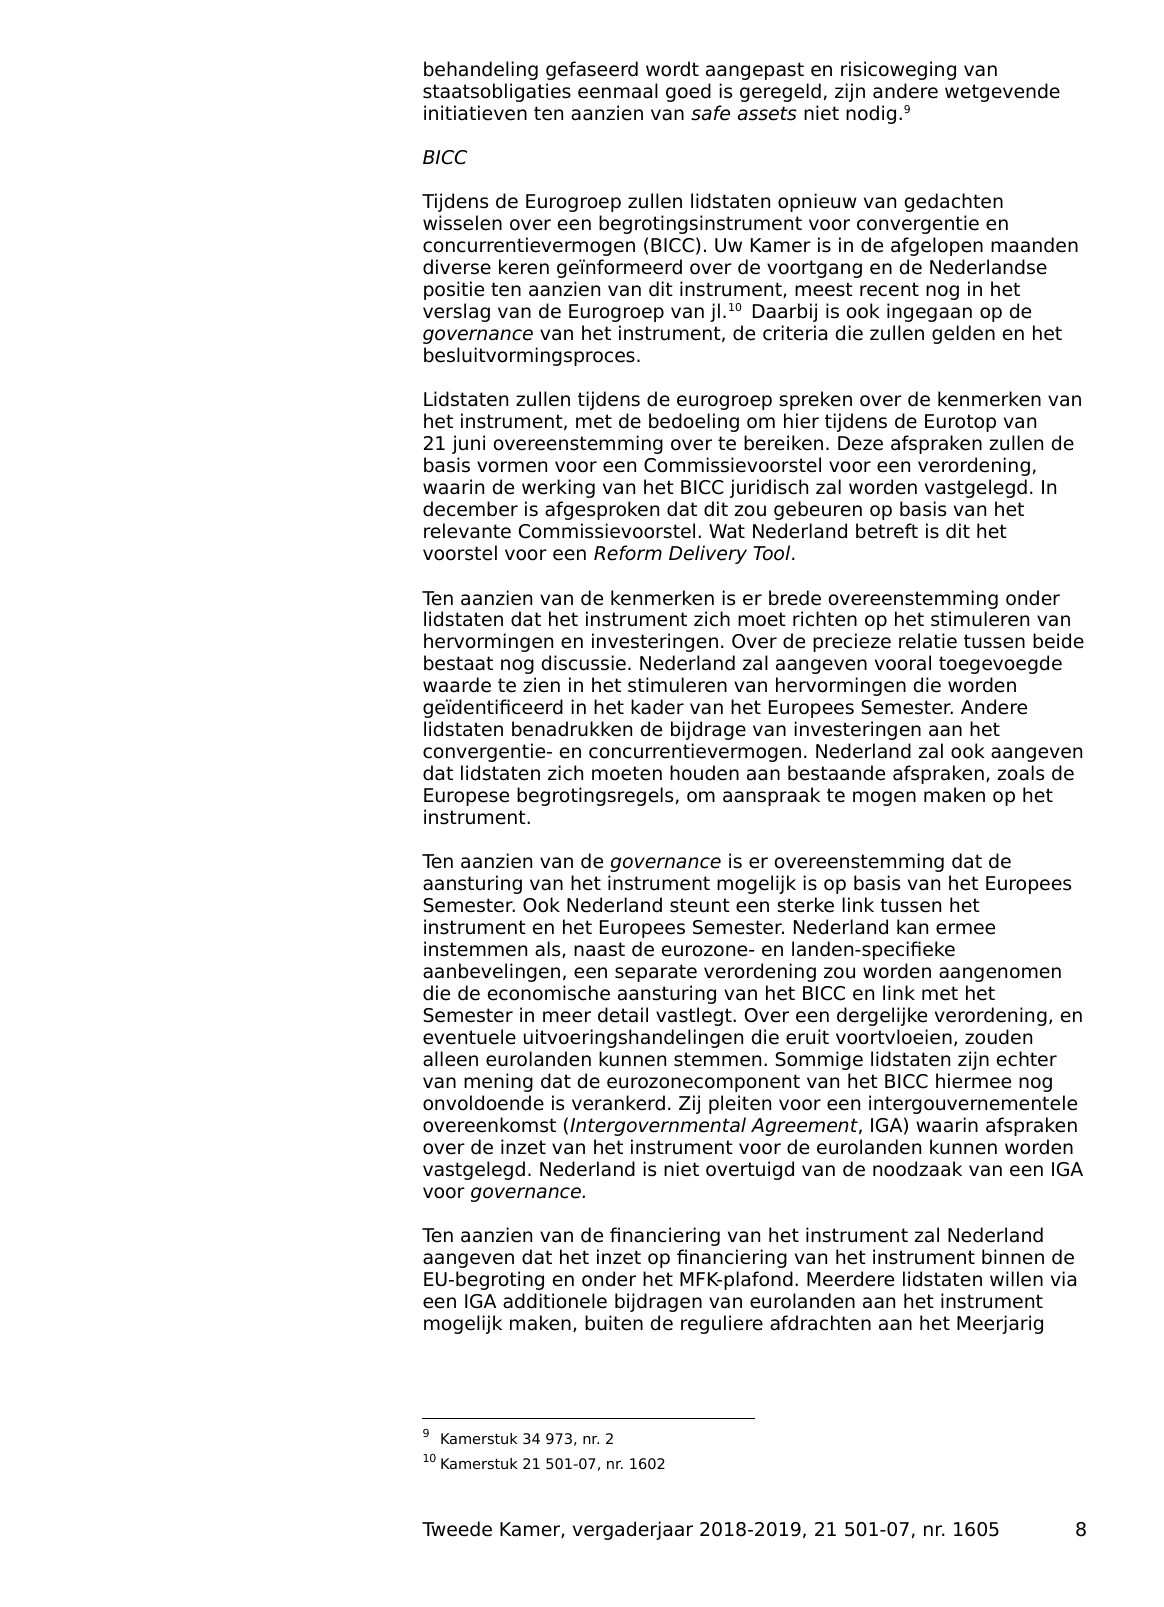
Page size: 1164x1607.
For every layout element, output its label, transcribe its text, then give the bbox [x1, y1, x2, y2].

text Tijdens de Eurogroep zullen lidstaten opnieuw van gedachten wisselen over een begrotingsinstrument voor convergentie en concurrentievermogen (BICC). Uw Kamer is in de afgelopen maanden diverse keren geïnformeerd over de voortgang en de Nederlandse positie ten aanzien van dit instrument, meest recent nog in het verslag van de Eurogroep van jl. Daarbij is ook ingegaan op de governance van het instrument, de criteria die zullen gelden en het besluitvormingsproces. [422, 191, 1087, 367]
text Kamerstuk 34 973, nr. 2 [422, 1427, 1087, 1449]
text behandeling gefaseerd wordt aangepast en risicoweging van staatsobligaties eenmaal goed is geregeld, zijn andere wetgevende initiatieven ten aanzien van safe assets niet nodig. [422, 59, 1087, 125]
text Lidstaten zullen tijdens de eurogroep spreken over de kenmerken van het instrument, met de bedoeling om hier tijdens de Eurotop van 21 juni overeenstemming over te bereiken. Deze afspraken zullen de basis vormen voor een Commissievoorstel voor een verordening, waarin de werking van het BICC juridisch zal worden vastgelegd. In december is afgesproken dat dit zou gebeuren op basis van het relevante Commissievoorstel. Wat Nederland betreft is dit het voorstel voor een Reform Delivery Tool. [422, 389, 1087, 565]
text Ten aanzien van de governance is er overeenstemming dat de aansturing van het instrument mogelijk is op basis van het Europees Semester. Ook Nederland steunt een sterke link tussen het instrument en het Europees Semester. Nederland kan ermee instemmen als, naast de eurozone- en landen-specifieke aanbevelingen, een separate verordening zou worden aangenomen die de economische aansturing van het BICC en link met het Semester in meer detail vastlegt. Over een dergelijke verordening, en eventuele uitvoeringshandelingen die eruit voortvloeien, zouden alleen eurolanden kunnen stemmen. Sommige lidstaten zijn echter van mening dat de eurozonecomponent van het BICC hiermee nog onvoldoende is verankerd. Zij pleiten voor een intergouvernementele overeenkomst (Intergovernmental Agreement, IGA) waarin afspraken over de inzet van het instrument voor de eurolanden kunnen worden vastgelegd. Nederland is niet overtuigd van de noodzaak van een IGA voor governance. [422, 851, 1087, 1203]
text Ten aanzien van de financiering van het instrument zal Nederland aangeven dat het inzet op financiering van het instrument binnen de EU-begroting en onder het MFK-plafond. Meerdere lidstaten willen via een IGA additionele bijdragen van eurolanden aan het instrument mogelijk maken, buiten de reguliere afdrachten aan het Meerjarig [422, 1225, 1087, 1335]
text Kamerstuk 21 501-07, nr. 1602 [422, 1452, 1087, 1474]
text Ten aanzien van de kenmerken is er brede overeenstemming onder lidstaten dat het instrument zich moet richten op het stimuleren van hervormingen en investeringen. Over de precieze relatie tussen beide bestaat nog discussie. Nederland zal aangeven vooral toegevoegde waarde te zien in het stimuleren van hervormingen die worden geïdentificeerd in het kader van het Europees Semester. Andere lidstaten benadrukken de bijdrage van investeringen aan het convergentie- en concurrentievermogen. Nederland zal ook aangeven dat lidstaten zich moeten houden aan bestaande afspraken, zoals de Europese begrotingsregels, om aanspraak te mogen maken op het instrument. [422, 587, 1087, 829]
subtitle BICC [422, 147, 1087, 169]
